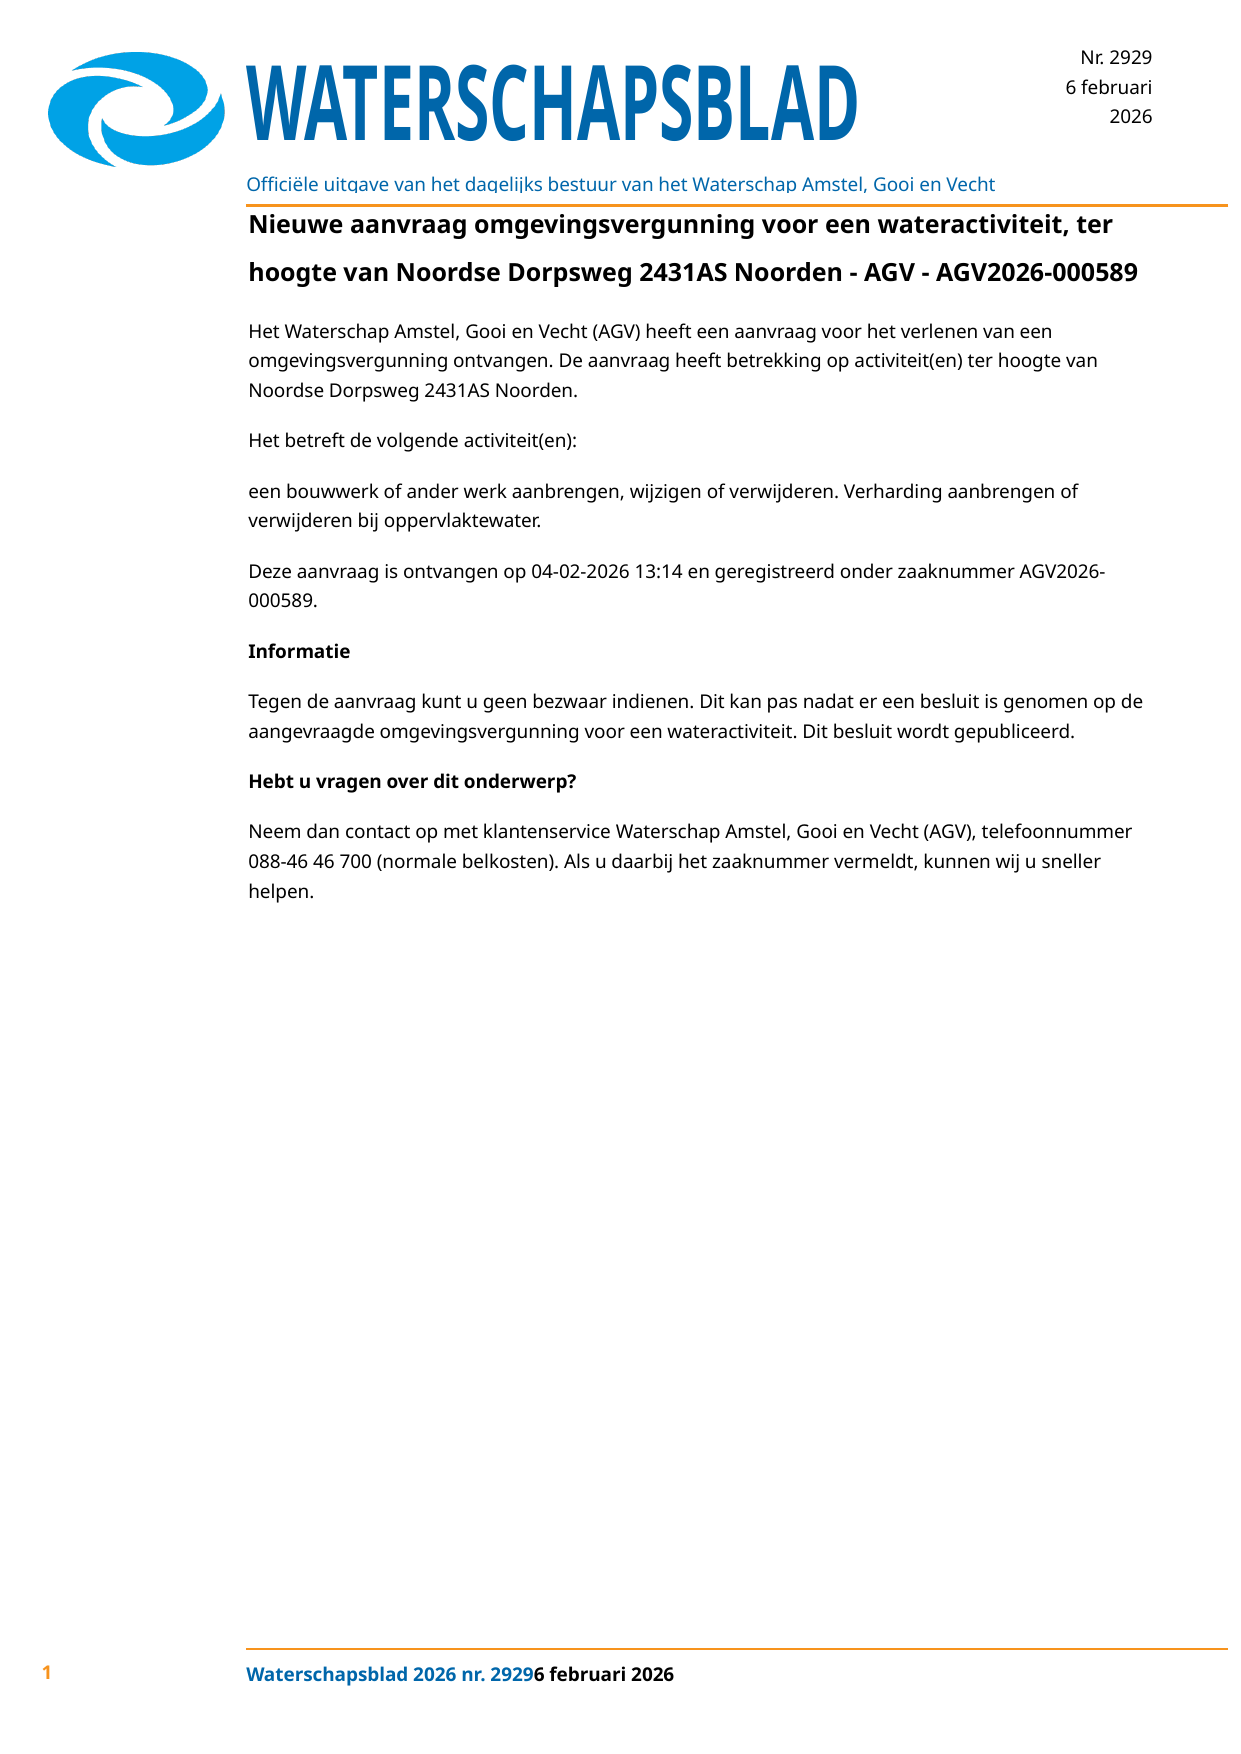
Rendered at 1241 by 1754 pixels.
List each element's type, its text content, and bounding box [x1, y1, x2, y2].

text een bouwwerk of ander werk aanbrengen, wijzigen of verwijderen. Verharding aanbrengen of verwijderen bij oppervlaktewater. [248, 478, 1152, 533]
picture [41, 47, 231, 172]
text Deze aanvraag is ontvangen op 04-02-2026 13:14 en geregistreerd onder zaaknummer AGV2026-000589. [248, 558, 1152, 613]
text Het betreft de volgende activiteit(en): [248, 427, 1152, 453]
text Tegen de aanvraag kunt u geen bezwaar indienen. Dit kan pas nadat er een besluit is genomen op de aangevraagde omgevingsvergunning voor een wateractiviteit. Dit besluit wordt gepubliceerd. [248, 688, 1152, 744]
text Informatie [248, 638, 1152, 664]
text Het Waterschap Amstel, Gooi en Vecht (AGV) heeft een aanvraag voor het verlenen van een omgevingsvergunning ontvangen. De aanvraag heeft betrekking op activiteit(en) ter hoogte van Noordse Dorpsweg 2431AS Noorden. [248, 318, 1152, 403]
text Nieuwe aanvraag omgevingsvergunning voor een wateractiviteit, ter hoogte van Noordse Dorpsweg 2431AS Noorden - AGV - AGV2026-000589 [248, 207, 1152, 288]
text Neem dan contact op met klantenservice Waterschap Amstel, Gooi en Vecht (AGV), telefoonnummer 088-46 46 700 (normale belkosten). Als u daarbij het zaaknummer vermeldt, kunnen wij u sneller helpen. [248, 819, 1152, 904]
text Hebt u vragen over dit onderwerp? [248, 768, 1152, 794]
